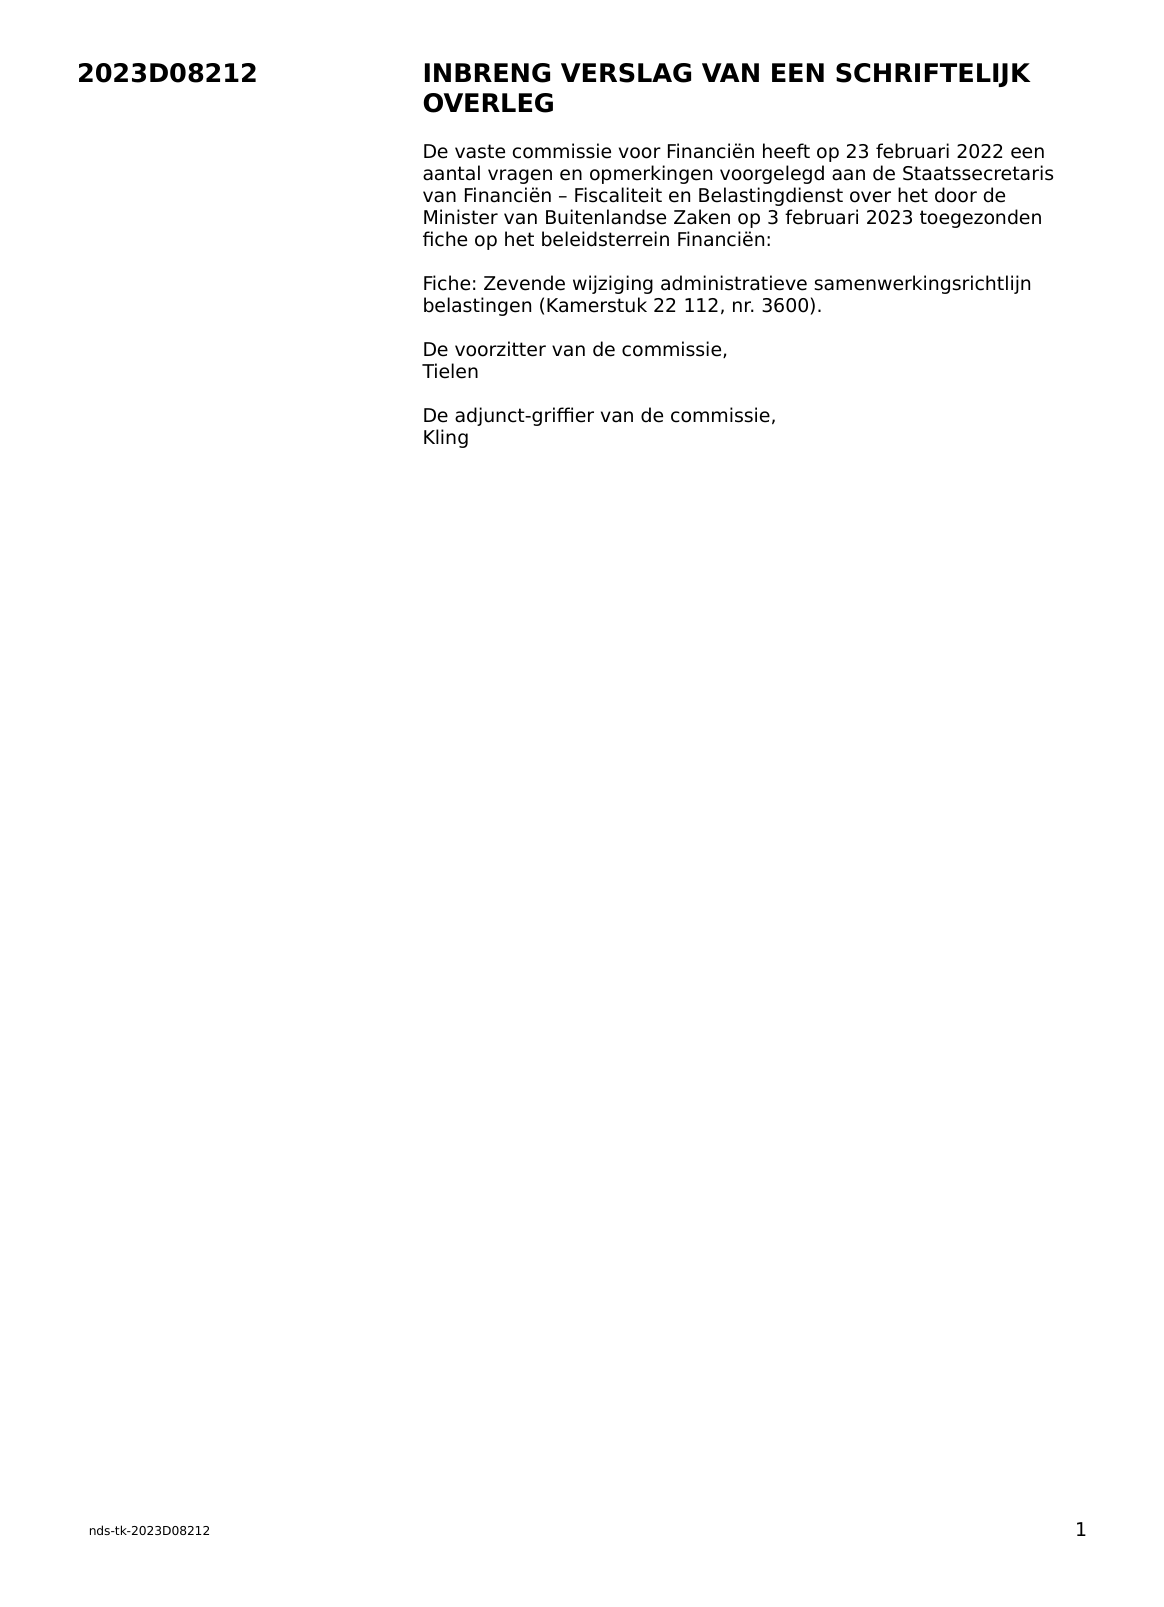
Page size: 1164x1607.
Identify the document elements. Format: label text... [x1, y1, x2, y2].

text De voorzitter van de commissie, [422, 339, 1087, 361]
text Kling [422, 427, 1087, 449]
text Fiche: Zevende wijziging administratieve samenwerkingsrichtlijn belastingen (Kamerstuk 22 112, nr. 3600). [422, 273, 1087, 317]
text nds-tk-2023D08212 [88, 1524, 323, 1538]
text De vaste commissie voor Financiën heeft op 23 februari 2022 een aantal vragen en opmerkingen voorgelegd aan de Staatssecretaris van Financiën – Fiscaliteit en Belastingdienst over het door de Minister van Buitenlandse Zaken op 3 februari 2023 toegezonden fiche op het beleidsterrein Financiën: [422, 141, 1087, 251]
text De adjunct-griffier van de commissie, [422, 405, 1087, 427]
text 2023D08212 INBRENG VERSLAG VAN EEN SCHRIFTELIJK OVERLEG [77, 59, 1087, 118]
text Tielen [422, 361, 1087, 383]
